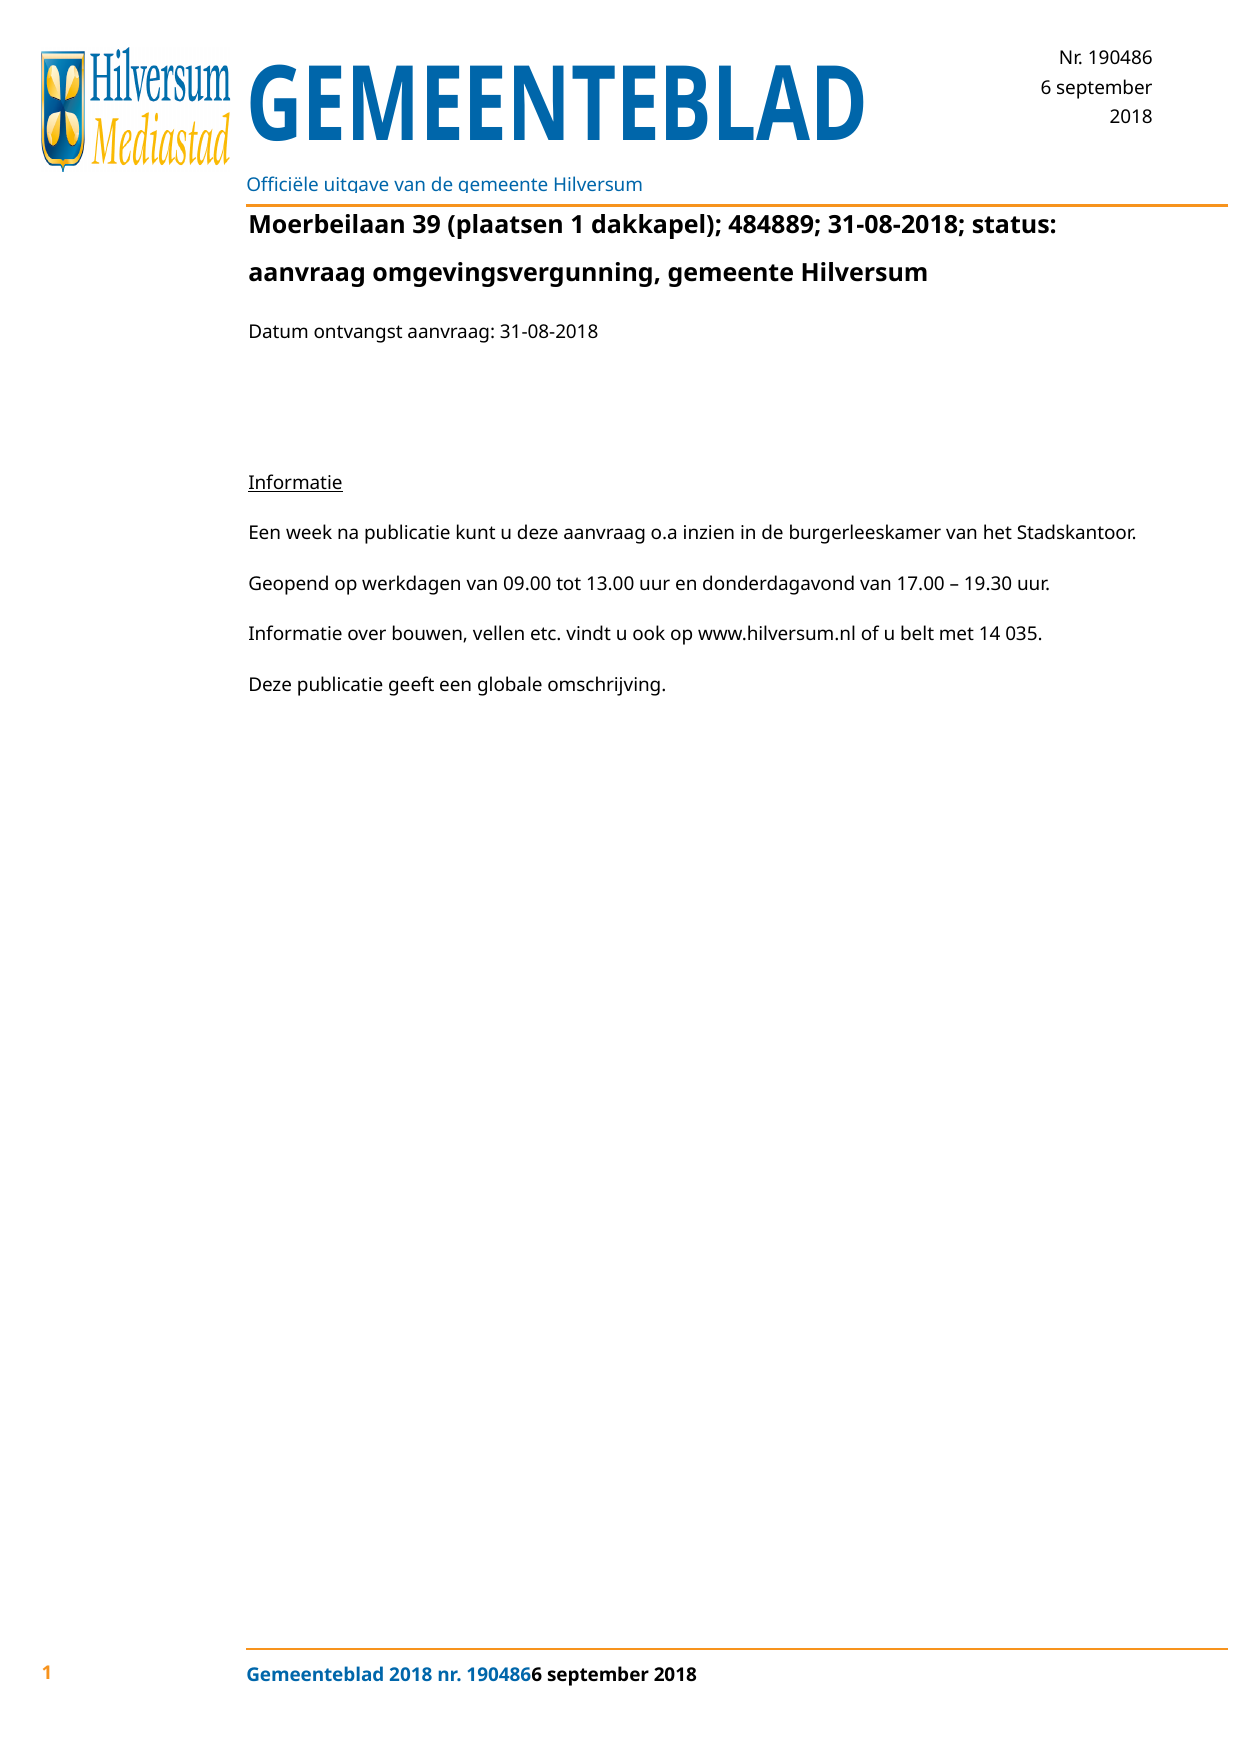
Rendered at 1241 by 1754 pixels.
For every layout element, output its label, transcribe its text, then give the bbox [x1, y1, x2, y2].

text Een week na publicatie kunt u deze aanvraag o.a inzien in de burgerleeskamer van het Stadskantoor. [248, 519, 1152, 545]
picture [41, 47, 231, 172]
text Informatie [248, 469, 1152, 495]
text Deze publicatie geeft een globale omschrijving. [248, 671, 1152, 697]
text Datum ontvangst aanvraag: 31-08-2018 [248, 318, 1152, 344]
text Informatie over bouwen, vellen etc. vindt u ook op www.hilversum.nl of u belt met 14 035. [248, 620, 1152, 646]
text Geopend op werkdagen van 09.00 tot 13.00 uur en donderdagavond van 17.00 – 19.30 uur. [248, 570, 1152, 596]
text Moerbeilaan 39 (plaatsen 1 dakkapel); 484889; 31-08-2018; status: aanvraag omgevingsvergunning, gemeente Hilversum [248, 207, 1152, 288]
